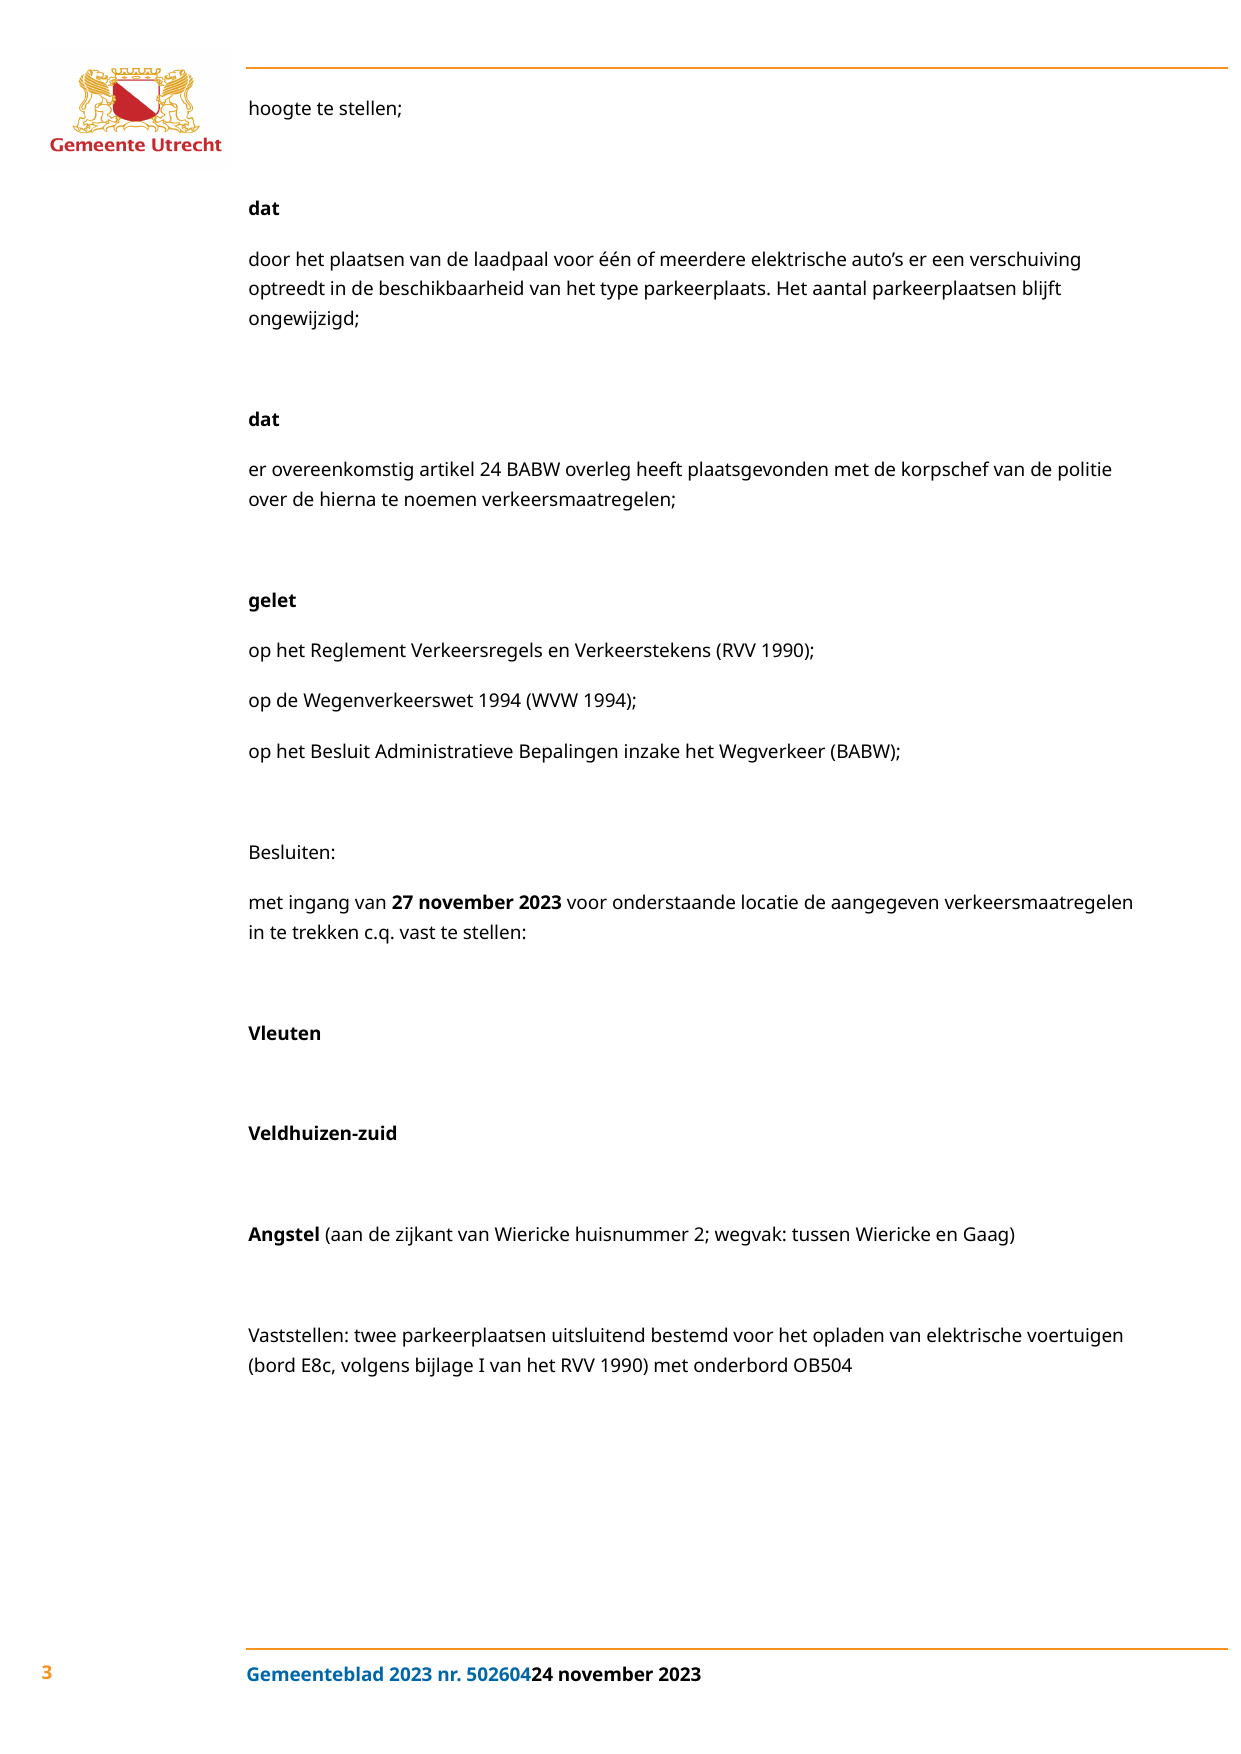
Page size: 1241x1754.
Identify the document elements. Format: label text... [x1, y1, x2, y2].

text Angstel (aan de zijkant van Wiericke huisnummer 2; wegvak: tussen Wiericke en Gaag) [248, 1221, 1152, 1247]
text op het Besluit Administratieve Bepalingen inzake het Wegverkeer (BABW); [248, 738, 1152, 764]
text gelet [248, 587, 1152, 613]
text op de Wegenverkeerswet 1994 (WVW 1994); [248, 688, 1152, 713]
picture [41, 47, 231, 172]
text Vleuten [248, 1020, 1152, 1046]
text hoogte te stellen; [248, 95, 1152, 121]
text dat [248, 196, 1152, 221]
text Veldhuizen-zuid [248, 1121, 1152, 1146]
text met ingang van 27 november 2023 voor onderstaande locatie de aangegeven verkeersmaatregelen in te trekken c.q. vast te stellen: [248, 889, 1152, 945]
text dat [248, 406, 1152, 432]
text Vaststellen: twee parkeerplaatsen uitsluitend bestemd voor het opladen van elektrische voertuigen (bord E8c, volgens bijlage I van het RVV 1990) met onderbord OB504 [248, 1322, 1152, 1378]
text door het plaatsen van de laadpaal voor één of meerdere elektrische auto’s er een verschuiving optreedt in de beschikbaarheid van het type parkeerplaats. Het aantal parkeerplaatsen blijft ongewijzigd; [248, 246, 1152, 331]
text Besluiten: [248, 839, 1152, 865]
text er overeenkomstig artikel 24 BABW overleg heeft plaatsgevonden met de korpschef van de politie over de hierna te noemen verkeersmaatregelen; [248, 456, 1152, 512]
text op het Reglement Verkeersregels en Verkeerstekens (RVV 1990); [248, 637, 1152, 663]
